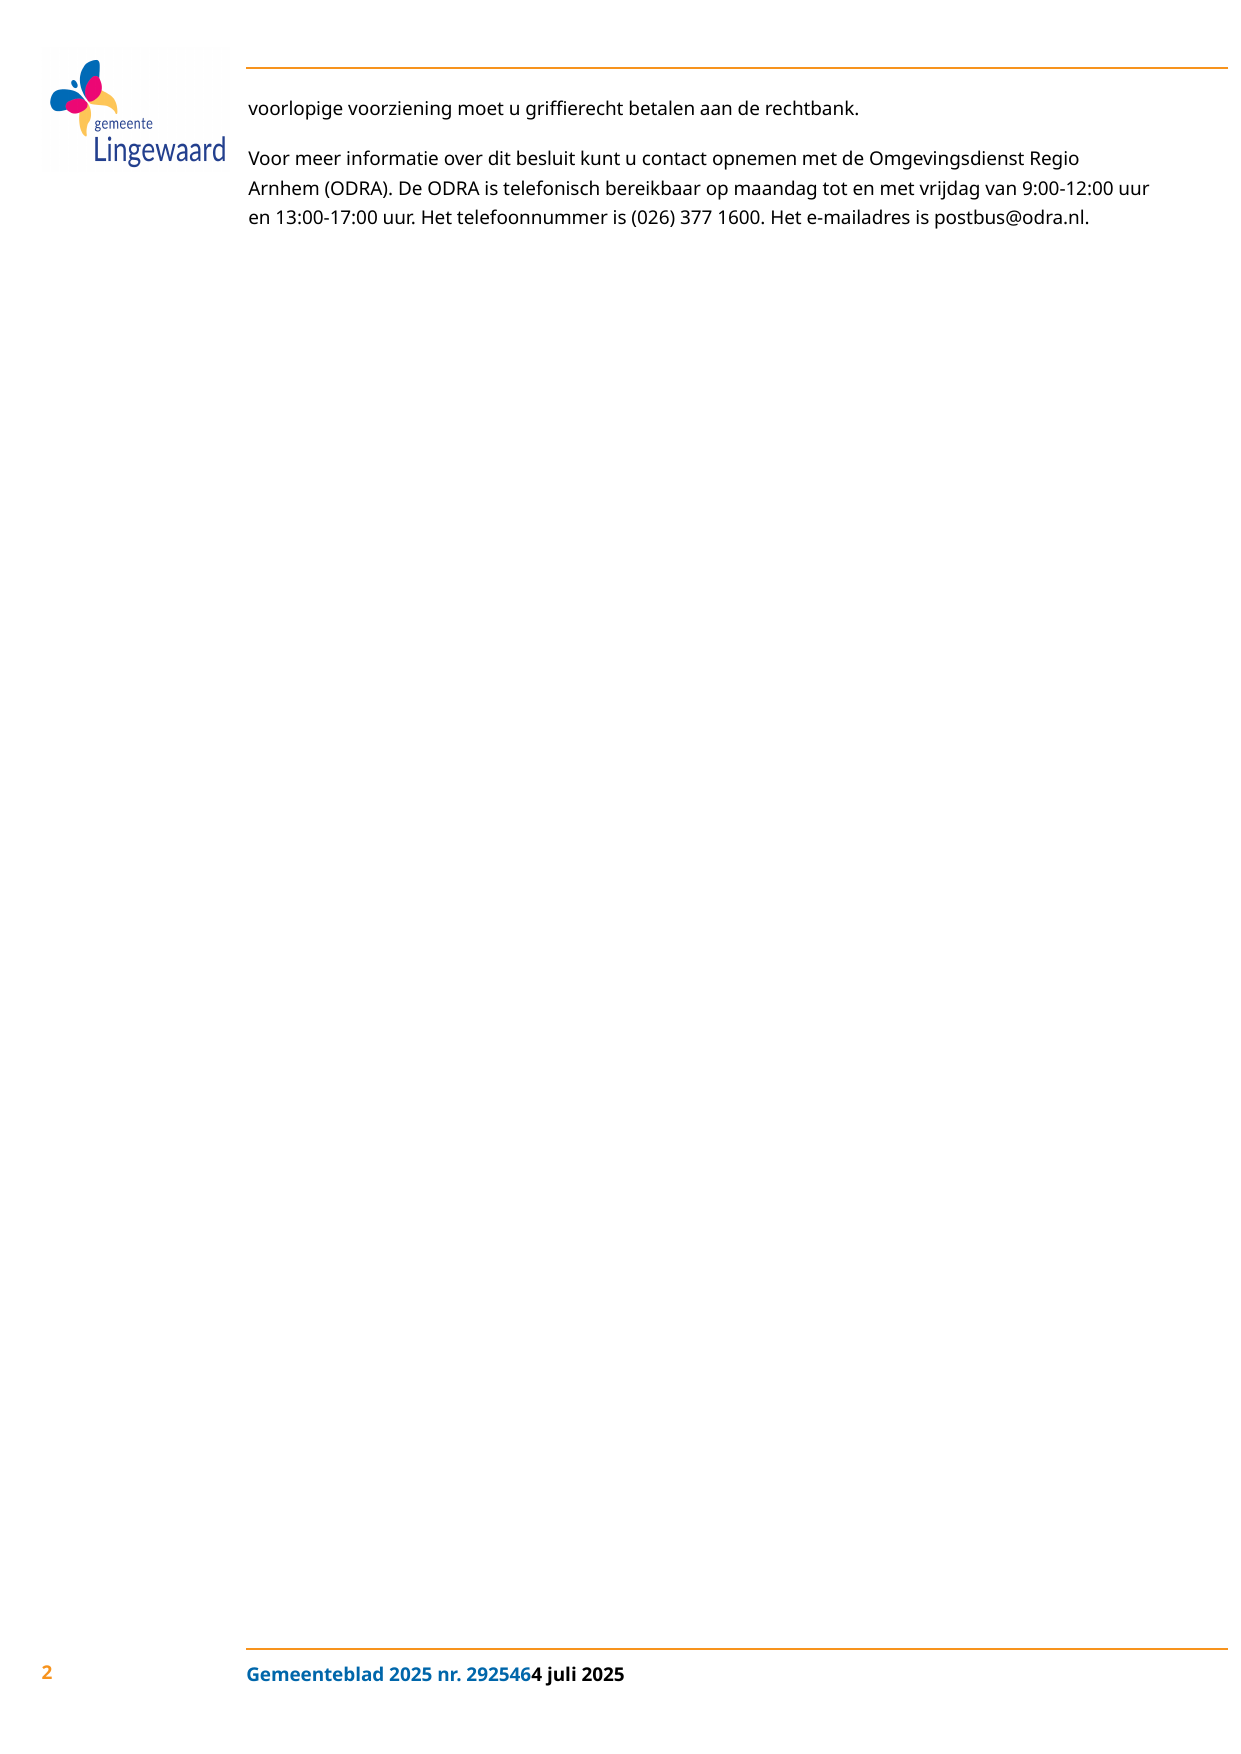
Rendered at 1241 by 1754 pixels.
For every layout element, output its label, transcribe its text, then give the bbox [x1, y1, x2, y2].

text Voor meer informatie over dit besluit kunt u contact opnemen met de Omgevingsdienst Regio Arnhem (ODRA). De ODRA is telefonisch bereikbaar op maandag tot en met vrijdag van 9:00-12:00 uur en 13:00-17:00 uur. Het telefoonnummer is (026) 377 1600. Het e-mailadres is postbus@odra.nl. [248, 145, 1152, 230]
text voorlopige voorziening moet u griffierecht betalen aan de rechtbank. [248, 95, 1152, 121]
picture [41, 47, 231, 172]
